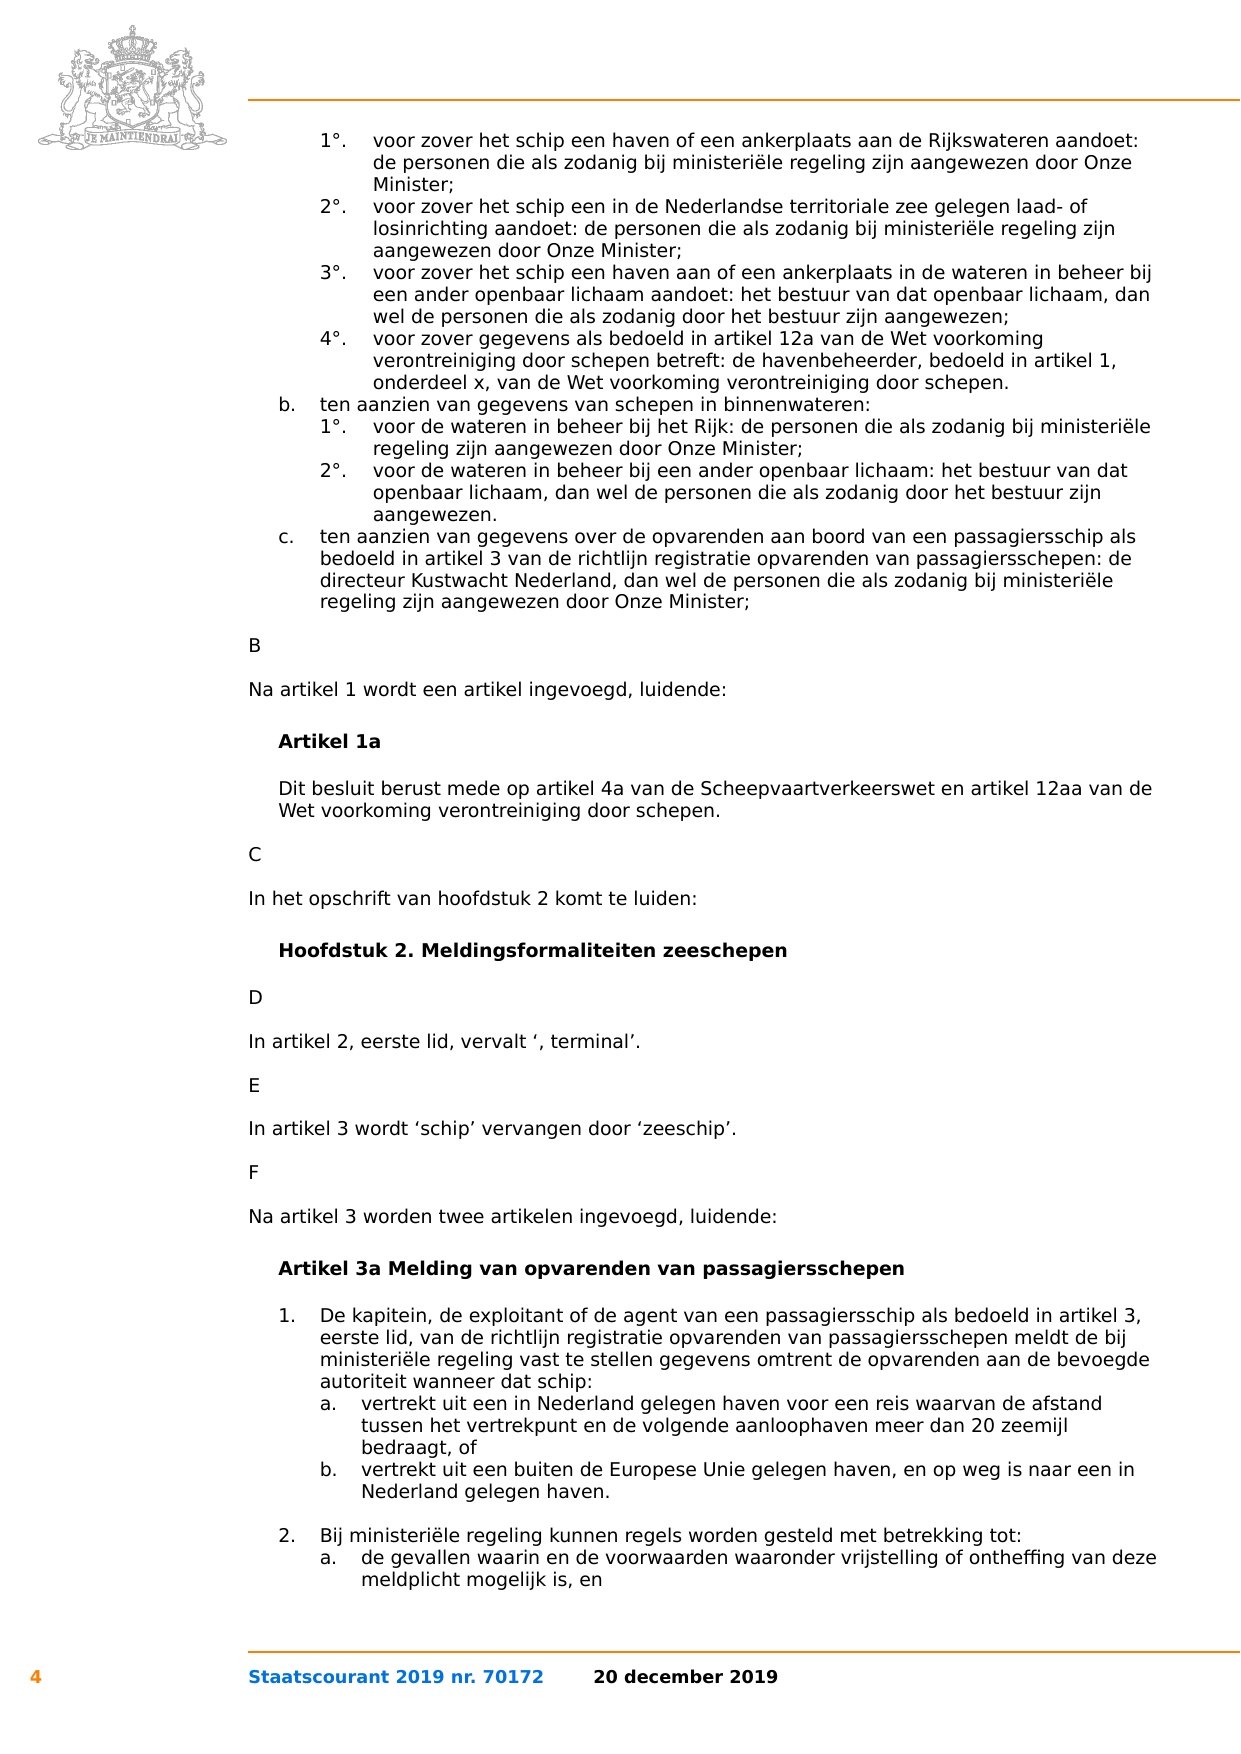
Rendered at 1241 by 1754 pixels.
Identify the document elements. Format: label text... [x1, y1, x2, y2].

text In artikel 3 wordt ‘schip’ vervangen door ‘zeeschip’. [248, 1118, 1163, 1140]
text b. ten aanzien van gegevens van schepen in binnenwateren: [278, 394, 1163, 416]
text 2°. voor zover het schip een in de Nederlandse territoriale zee gelegen laad- of losinrichting aandoet: de personen die als zodanig bij ministeriële regeling zijn aangewezen door Onze Minister; [319, 196, 1163, 262]
text c. ten aanzien van gegevens over de opvarenden aan boord van een passagiersschip als bedoeld in artikel 3 van de richtlijn registratie opvarenden van passagiersschepen: de directeur Kustwacht Nederland, dan wel de personen die als zodanig bij ministeriële regeling zijn aangewezen door Onze Minister; [278, 526, 1163, 613]
text Na artikel 1 wordt een artikel ingevoegd, luidende: [248, 679, 1163, 701]
text C [248, 844, 1163, 866]
text 2. Bij ministeriële regeling kunnen regels worden gesteld met betrekking tot: [278, 1525, 1163, 1547]
text b. vertrekt uit een buiten de Europese Unie gelegen haven, en op weg is naar een in Nederland gelegen haven. [319, 1459, 1163, 1503]
text D [248, 987, 1163, 1009]
text 3°. voor zover het schip een haven aan of een ankerplaats in de wateren in beheer bij een ander openbaar lichaam aandoet: het bestuur van dat openbaar lichaam, dan wel de personen die als zodanig door het bestuur zijn aangewezen; [319, 262, 1163, 328]
text Na artikel 3 worden twee artikelen ingevoegd, luidende: [248, 1206, 1163, 1228]
text E [248, 1074, 1163, 1096]
text 2°. voor de wateren in beheer bij een ander openbaar lichaam: het bestuur van dat openbaar lichaam, dan wel de personen die als zodanig door het bestuur zijn aangewezen. [319, 459, 1163, 526]
text In artikel 2, eerste lid, vervalt ‘, terminal’. [248, 1031, 1163, 1053]
text 1°. voor zover het schip een haven of een ankerplaats aan de Rijkswateren aandoet: de personen die als zodanig bij ministeriële regeling zijn aangewezen door Onze Minister; [319, 130, 1163, 196]
picture [38, 25, 227, 150]
text B [248, 635, 1163, 657]
text 4°. voor zover gegevens als bedoeld in artikel 12a van de Wet voorkoming verontreiniging door schepen betreft: de havenbeheerder, bedoeld in artikel 1, onderdeel x, van de Wet voorkoming verontreiniging door schepen. [319, 328, 1163, 394]
text a. vertrekt uit een in Nederland gelegen haven voor een reis waarvan de afstand tussen het vertrekpunt en de volgende aanloophaven meer dan 20 zeemijl bedraagt, of [319, 1393, 1163, 1459]
subtitle Artikel 3a Melding van opvarenden van passagiersschepen [278, 1258, 1163, 1280]
text 1°. voor de wateren in beheer bij het Rijk: de personen die als zodanig bij ministeriële regeling zijn aangewezen door Onze Minister; [319, 416, 1163, 459]
text Dit besluit berust mede op artikel 4a van de Scheepvaartverkeerswet en artikel 12aa van de Wet voorkoming verontreiniging door schepen. [278, 778, 1163, 822]
text F [248, 1162, 1163, 1184]
text 1. De kapitein, de exploitant of de agent van een passagiersschip als bedoeld in artikel 3, eerste lid, van de richtlijn registratie opvarenden van passagiersschepen meldt de bij ministeriële regeling vast te stellen gegevens omtrent de opvarenden aan de bevoegde autoriteit wanneer dat schip: [278, 1305, 1163, 1393]
subtitle Hoofdstuk 2. Meldingsformaliteiten zeeschepen [278, 940, 1163, 962]
subtitle Artikel 1a [278, 731, 1163, 753]
text In het opschrift van hoofdstuk 2 komt te luiden: [248, 888, 1163, 910]
text a. de gevallen waarin en de voorwaarden waaronder vrijstelling of ontheffing van deze meldplicht mogelijk is, en [319, 1547, 1163, 1591]
